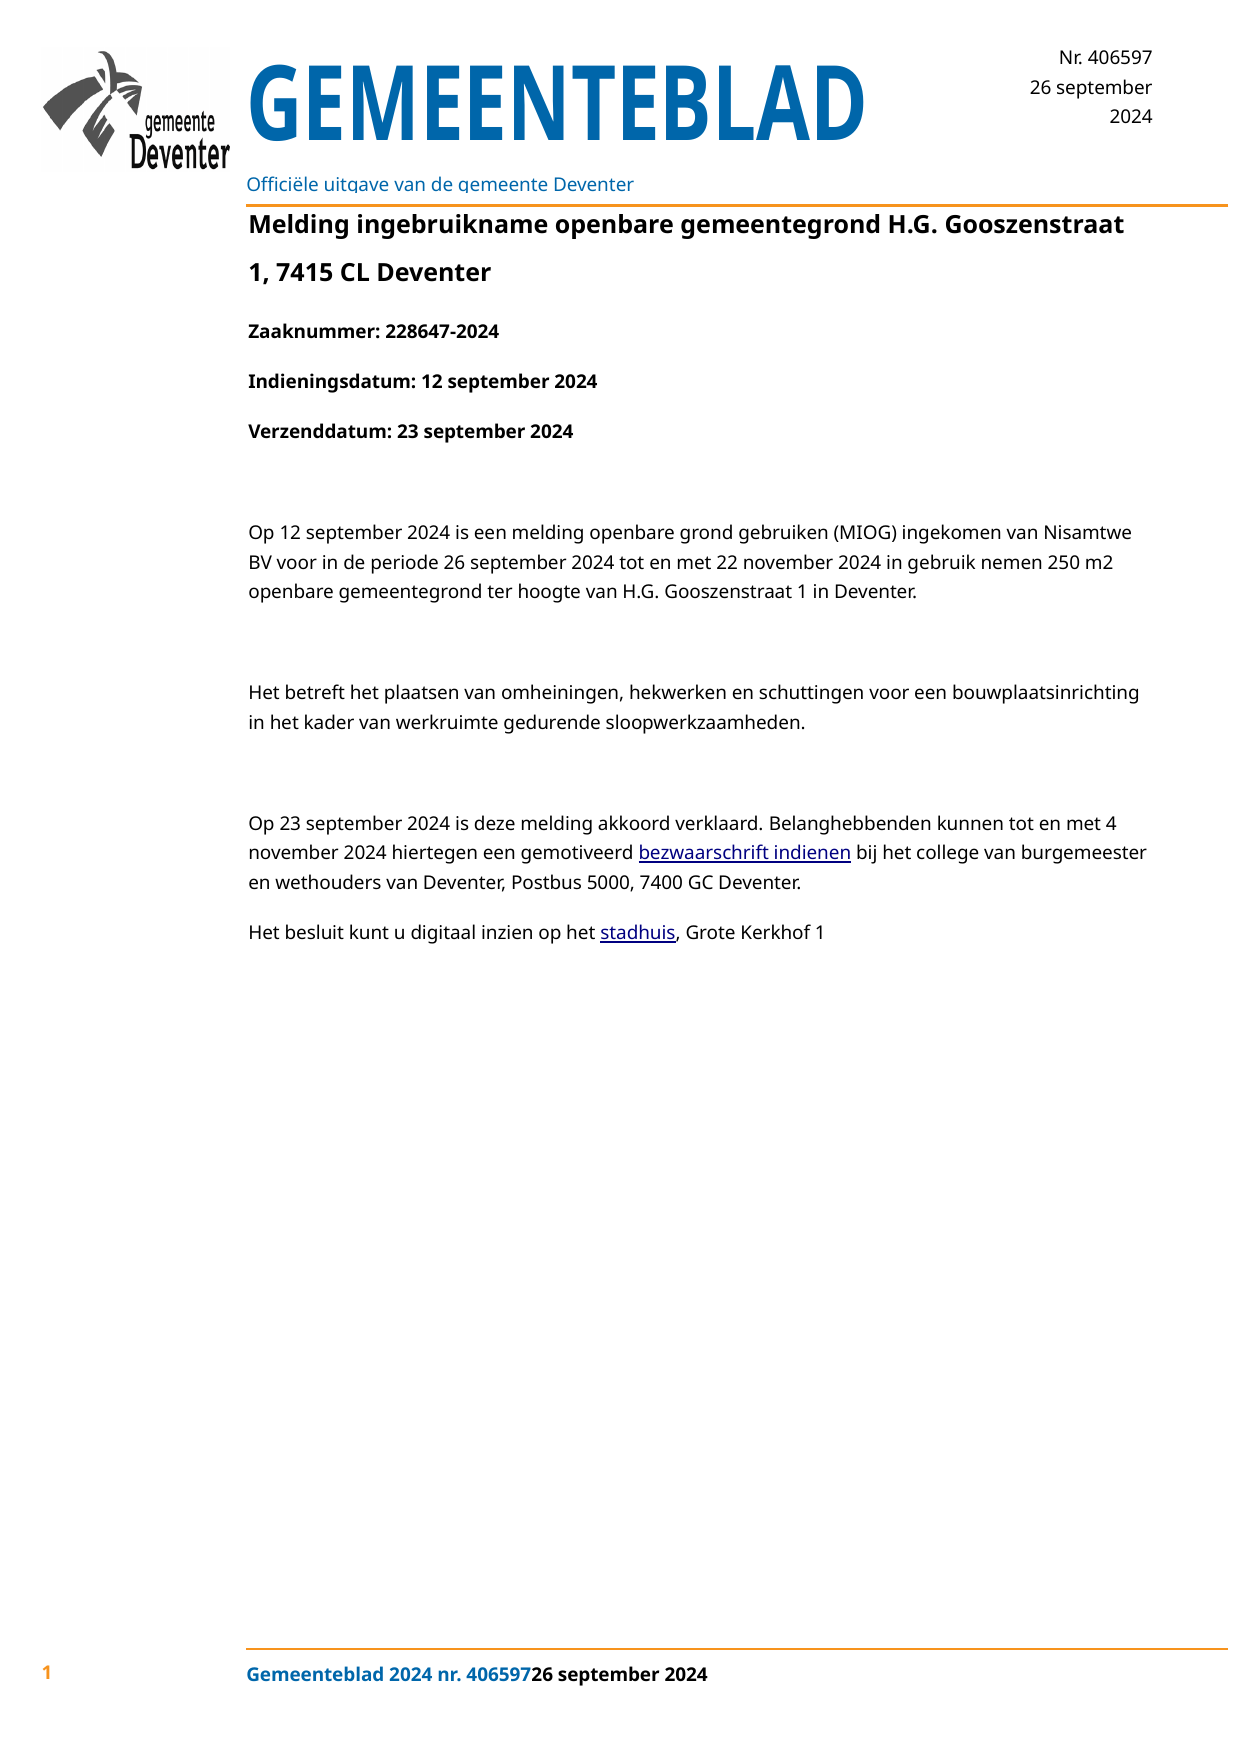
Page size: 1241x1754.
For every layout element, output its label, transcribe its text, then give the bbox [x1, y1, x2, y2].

text Indieningsdatum: 12 september 2024 [248, 368, 1152, 394]
text Het besluit kunt u digitaal inzien op het stadhuis, Grote Kerkhof 1 [248, 919, 1152, 945]
text Het betreft het plaatsen van omheiningen, hekwerken en schuttingen voor een bouwplaatsinrichting in het kader van werkruimte gedurende sloopwerkzaamheden. [248, 679, 1152, 735]
picture [41, 47, 231, 172]
text Verzenddatum: 23 september 2024 [248, 419, 1152, 444]
text Op 23 september 2024 is deze melding akkoord verklaard. Belanghebbenden kunnen tot en met 4 november 2024 hiertegen een gemotiveerd bezwaarschrift indienen bij het college van burgemeester en wethouders van Deventer, Postbus 5000, 7400 GC Deventer. [248, 810, 1152, 895]
text Melding ingebruikname openbare gemeentegrond H.G. Gooszenstraat 1, 7415 CL Deventer [248, 207, 1152, 288]
text Zaaknummer: 228647-2024 [248, 318, 1152, 344]
text Op 12 september 2024 is een melding openbare grond gebruiken (MIOG) ingekomen van Nisamtwe BV voor in de periode 26 september 2024 tot en met 22 november 2024 in gebruik nemen 250 m2 openbare gemeentegrond ter hoogte van H.G. Gooszenstraat 1 in Deventer. [248, 519, 1152, 604]
